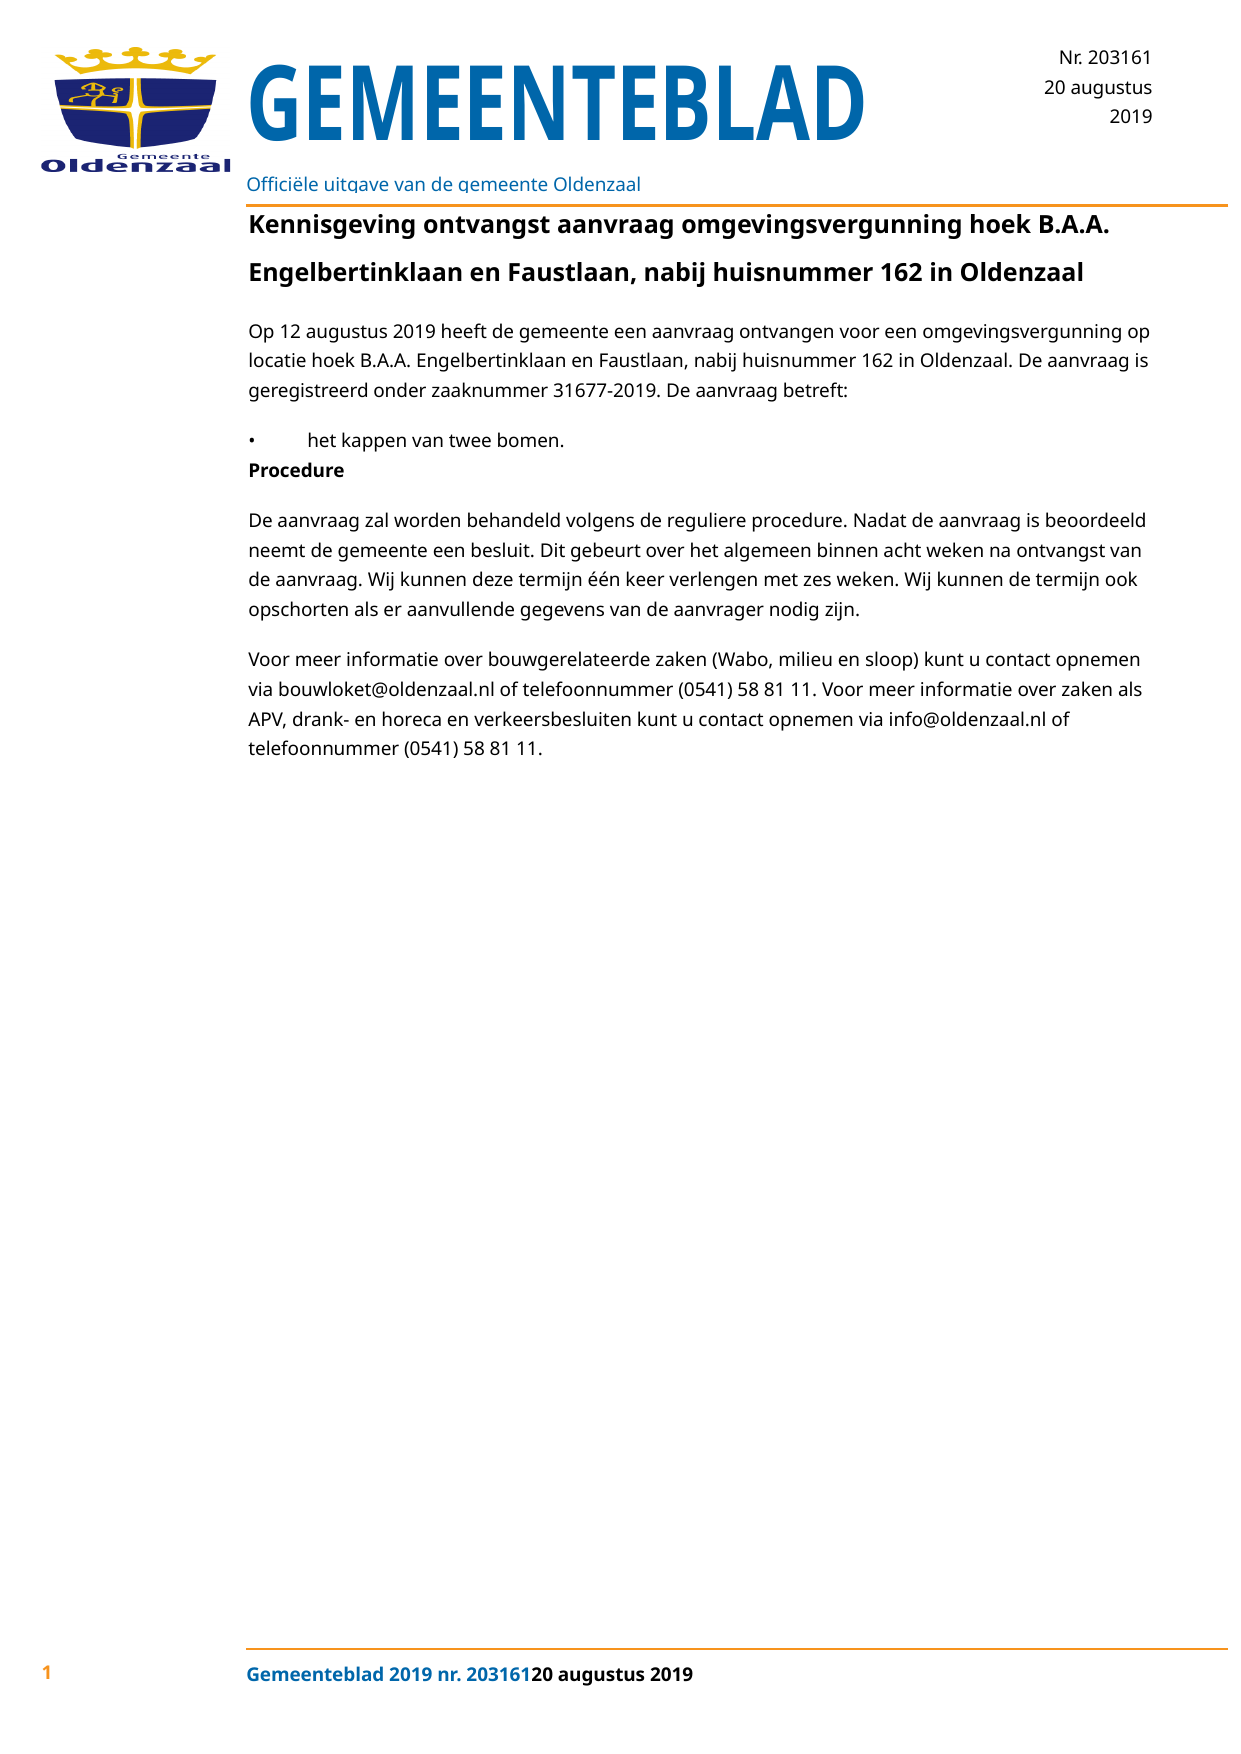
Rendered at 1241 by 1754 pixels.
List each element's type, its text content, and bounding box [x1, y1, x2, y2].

text Kennisgeving ontvangst aanvraag omgevingsvergunning hoek B.A.A. Engelbertinklaan en Faustlaan, nabij huisnummer 162 in Oldenzaal [248, 207, 1152, 288]
text Op 12 augustus 2019 heeft de gemeente een aanvraag ontvangen voor een omgevingsvergunning op locatie hoek B.A.A. Engelbertinklaan en Faustlaan, nabij huisnummer 162 in Oldenzaal. De aanvraag is geregistreerd onder zaaknummer 31677-2019. De aanvraag betreft: [248, 318, 1152, 403]
text De aanvraag zal worden behandeld volgens de reguliere procedure. Nadat de aanvraag is beoordeeld neemt de gemeente een besluit. Dit gebeurt over het algemeen binnen acht weken na ontvangst van de aanvraag. Wij kunnen deze termijn één keer verlengen met zes weken. Wij kunnen de termijn ook opschorten als er aanvullende gegevens van de aanvrager nodig zijn. [248, 507, 1152, 622]
picture [41, 47, 231, 172]
text Voor meer informatie over bouwgerelateerde zaken (Wabo, milieu en sloop) kunt u contact opnemen via bouwloket@oldenzaal.nl of telefoonnummer (0541) 58 81 11. Voor meer informatie over zaken als APV, drank- en horeca en verkeersbesluiten kunt u contact opnemen via info@oldenzaal.nl of telefoonnummer (0541) 58 81 11. [248, 647, 1152, 761]
list het kappen van twee bomen. [248, 427, 1152, 453]
text Procedure [248, 457, 1152, 483]
